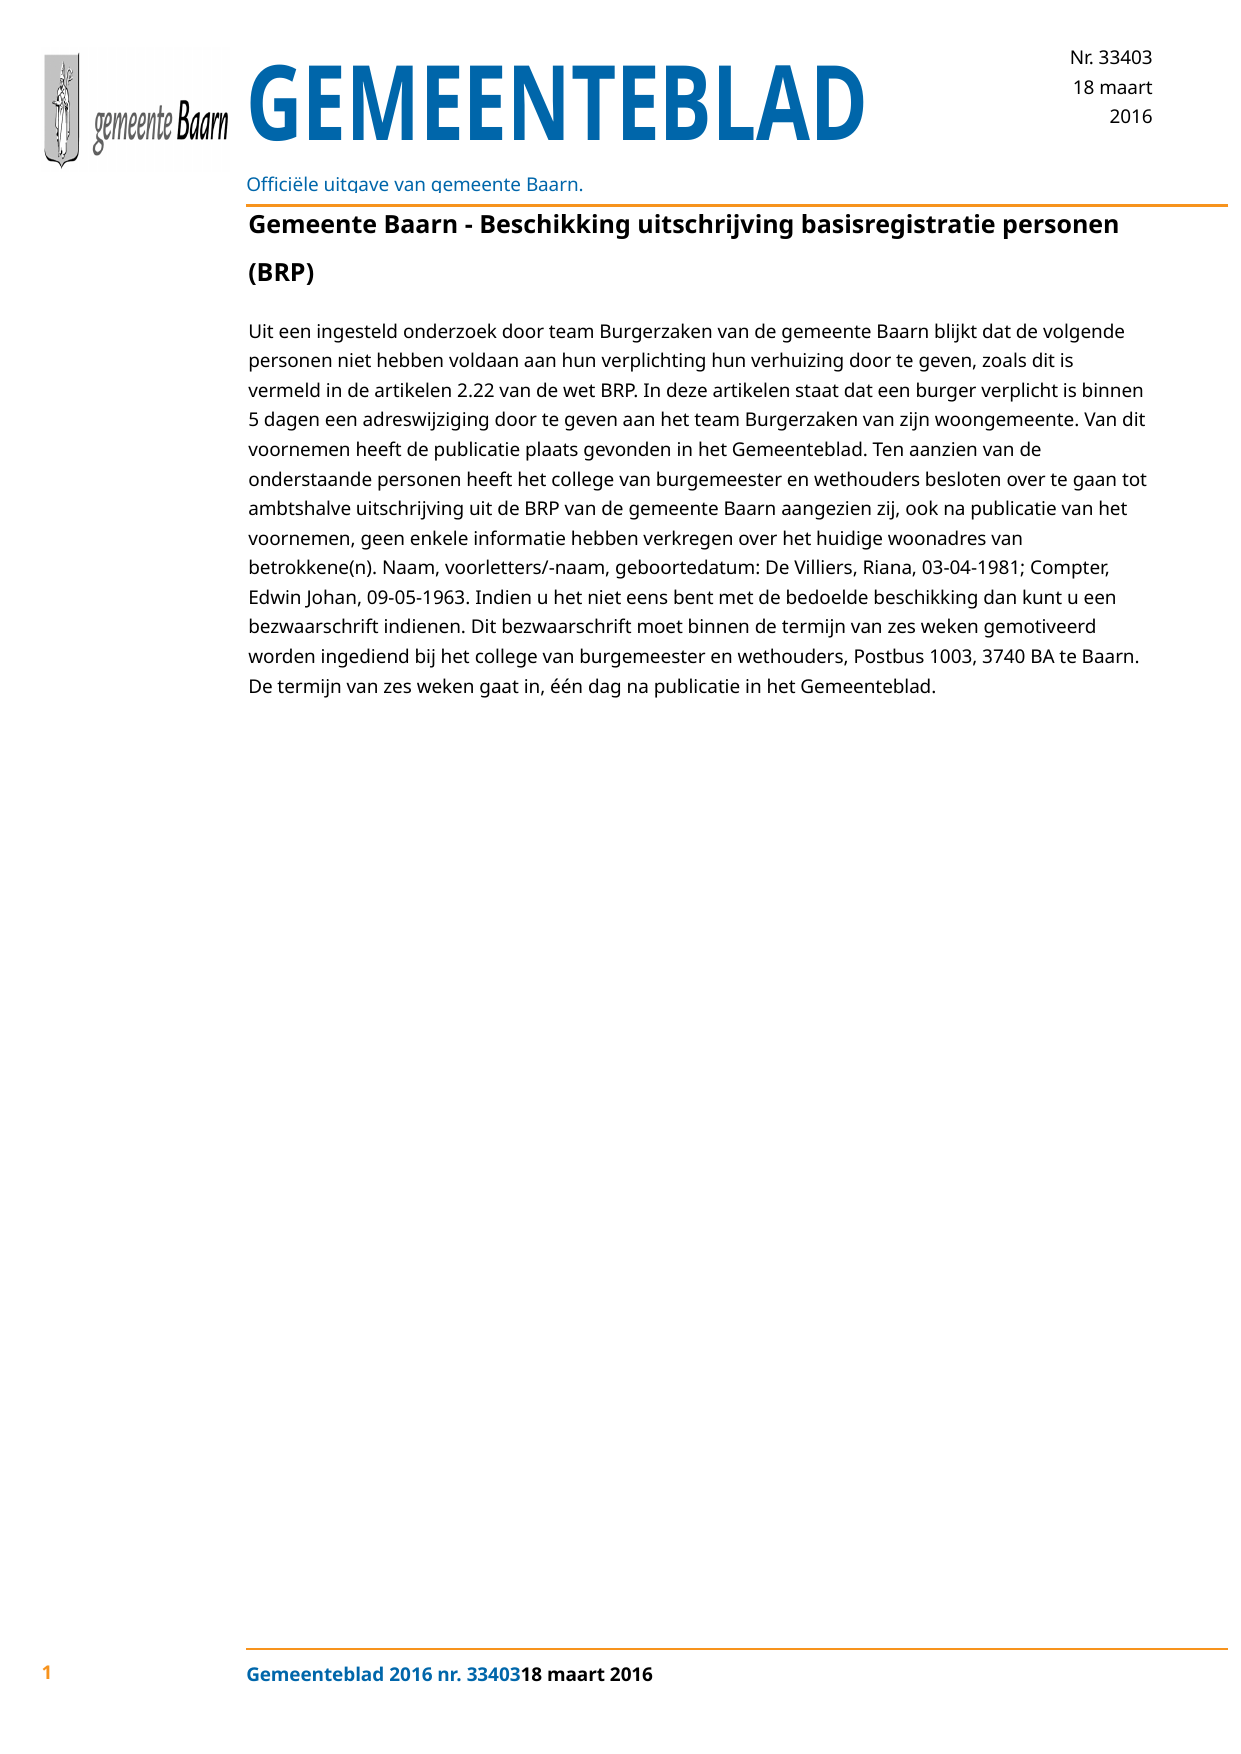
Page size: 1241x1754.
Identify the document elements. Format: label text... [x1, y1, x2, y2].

picture [41, 47, 231, 172]
text Uit een ingesteld onderzoek door team Burgerzaken van de gemeente Baarn blijkt dat de volgende personen niet hebben voldaan aan hun verplichting hun verhuizing door te geven, zoals dit is vermeld in de artikelen 2.22 van de wet BRP. In deze artikelen staat dat een burger verplicht is binnen 5 dagen een adreswijziging door te geven aan het team Burgerzaken van zijn woongemeente. Van dit voornemen heeft de publicatie plaats gevonden in het Gemeenteblad. Ten aanzien van de onderstaande personen heeft het college van burgemeester en wethouders besloten over te gaan tot ambtshalve uitschrijving uit de BRP van de gemeente Baarn aangezien zij, ook na publicatie van het voornemen, geen enkele informatie hebben verkregen over het huidige woonadres van betrokkene(n). Naam, voorletters/-naam, geboortedatum: De Villiers, Riana, 03-04-1981; Compter, Edwin Johan, 09-05-1963. Indien u het niet eens bent met de bedoelde beschikking dan kunt u een bezwaarschrift indienen. Dit bezwaarschrift moet binnen de termijn van zes weken gemotiveerd worden ingediend bij het college van burgemeester en wethouders, Postbus 1003, 3740 BA te Baarn. De termijn van zes weken gaat in, één dag na publicatie in het Gemeenteblad. [248, 318, 1152, 699]
text Gemeente Baarn - Beschikking uitschrijving basisregistratie personen (BRP) [248, 207, 1152, 288]
